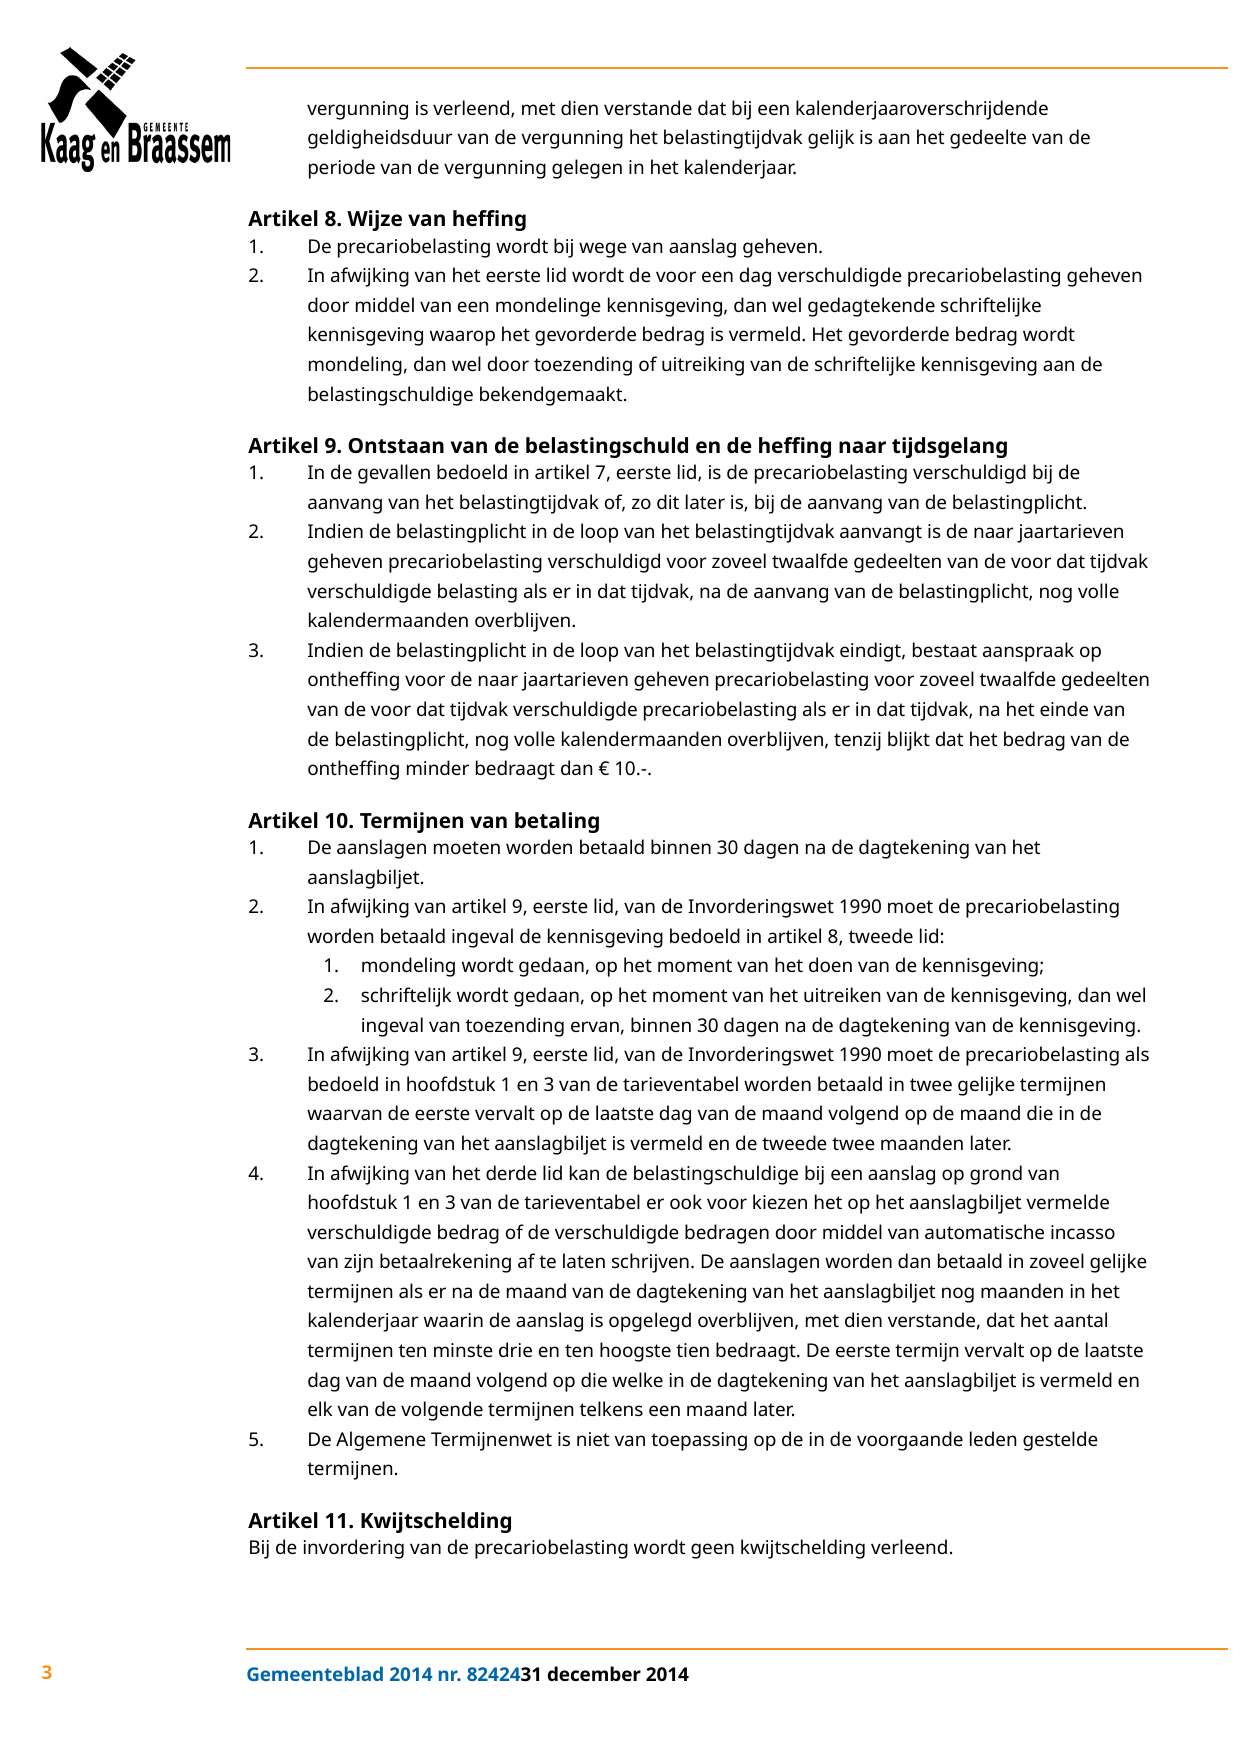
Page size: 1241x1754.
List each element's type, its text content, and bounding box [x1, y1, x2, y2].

list Indien de belastingplicht in de loop van het belastingtijdvak eindigt, bestaat aanspraak op ontheffing voor de naar jaartarieven geheven precariobelasting voor zoveel twaalfde gedeelten van de voor dat tijdvak verschuldigde precariobelasting als er in dat tijdvak, na het einde van de belastingplicht, nog volle kalendermaanden overblijven, tenzij blijkt dat het bedrag van de ontheffing minder bedraagt dan € 10.-. [248, 637, 1152, 781]
text Artikel 10. Termijnen van betaling [248, 806, 1152, 834]
list De precariobelasting wordt bij wege van aanslag geheven. [248, 233, 1152, 258]
list mondeling wordt gedaan, op het moment van het doen van de kennisgeving; [323, 953, 1152, 978]
text Bij de invordering van de precariobelasting wordt geen kwijtschelding verleend. [248, 1534, 1152, 1560]
list De Algemene Termijnenwet is niet van toepassing op de in de voorgaande leden gestelde termijnen. [248, 1426, 1152, 1481]
list Indien de belastingplicht in de loop van het belastingtijdvak aanvangt is de naar jaartarieven geheven precariobelasting verschuldigd voor zoveel twaalfde gedeelten van de voor dat tijdvak verschuldigde belasting als er in dat tijdvak, na de aanvang van de belastingplicht, nog volle kalendermaanden overblijven. [248, 519, 1152, 633]
list vergunning is verleend, met dien verstande dat bij een kalenderjaaroverschrijdende geldigheidsduur van de vergunning het belastingtijdvak gelijk is aan het gedeelte van de periode van de vergunning gelegen in het kalenderjaar. [248, 95, 1152, 180]
list In afwijking van artikel 9, eerste lid, van de Invorderingswet 1990 moet de precariobelasting als bedoeld in hoofdstuk 1 en 3 van de tarieventabel worden betaald in twee gelijke termijnen waarvan de eerste vervalt op de laatste dag van de maand volgend op de maand die in de dagtekening van het aanslagbiljet is vermeld en de tweede twee maanden later. [248, 1041, 1152, 1156]
list In afwijking van artikel 9, eerste lid, van de Invorderingswet 1990 moet de precariobelasting worden betaald ingeval de kennisgeving bedoeld in artikel 8, tweede lid: [248, 893, 1152, 949]
text Artikel 9. Ontstaan van de belastingschuld en de heffing naar tijdsgelang [248, 431, 1152, 459]
list In afwijking van het eerste lid wordt de voor een dag verschuldigde precariobelasting geheven door middel van een mondelinge kennisgeving, dan wel gedagtekende schriftelijke kennisgeving waarop het gevorderde bedrag is vermeld. Het gevorderde bedrag wordt mondeling, dan wel door toezending of uitreiking van de schriftelijke kennisgeving aan de belastingschuldige bekendgemaakt. [248, 262, 1152, 406]
picture [41, 47, 231, 172]
text Artikel 8. Wijze van heffing [248, 204, 1152, 233]
list schriftelijk wordt gedaan, op het moment van het uitreiken van de kennisgeving, dan wel ingeval van toezending ervan, binnen 30 dagen na de dagtekening van de kennisgeving. [323, 982, 1152, 1037]
list In afwijking van het derde lid kan de belastingschuldige bij een aanslag op grond van hoofdstuk 1 en 3 van de tarieventabel er ook voor kiezen het op het aanslagbiljet vermelde verschuldigde bedrag of de verschuldigde bedragen door middel van automatische incasso van zijn betaalrekening af te laten schrijven. De aanslagen worden dan betaald in zoveel gelijke termijnen als er na de maand van de dagtekening van het aanslagbiljet nog maanden in het kalenderjaar waarin de aanslag is opgelegd overblijven, met dien verstande, dat het aantal termijnen ten minste drie en ten hoogste tien bedraagt. De eerste termijn vervalt op de laatste dag van de maand volgend op die welke in de dagtekening van het aanslagbiljet is vermeld en elk van de volgende termijnen telkens een maand later. [248, 1160, 1152, 1422]
text Artikel 11. Kwijtschelding [248, 1506, 1152, 1534]
list De aanslagen moeten worden betaald binnen 30 dagen na de dagtekening van het aanslagbiljet. [248, 834, 1152, 889]
list In de gevallen bedoeld in artikel 7, eerste lid, is de precariobelasting verschuldigd bij de aanvang van het belastingtijdvak of, zo dit later is, bij de aanvang van de belastingplicht. [248, 459, 1152, 515]
